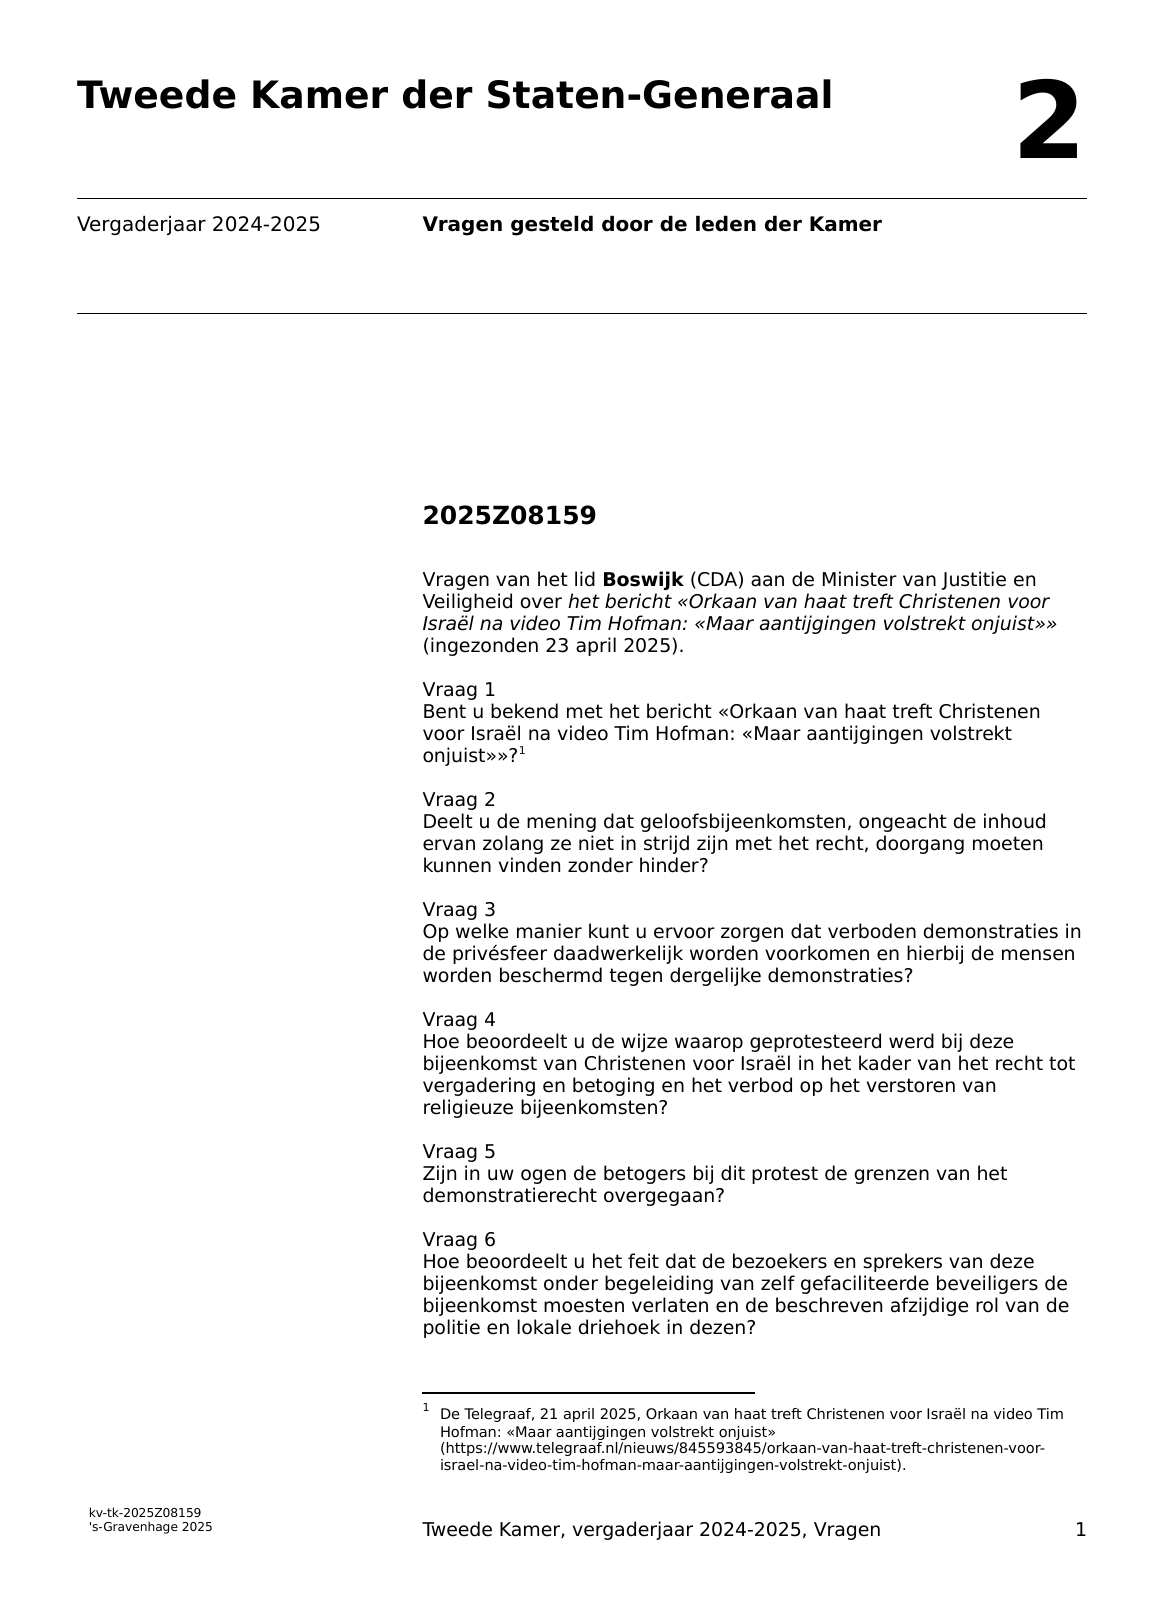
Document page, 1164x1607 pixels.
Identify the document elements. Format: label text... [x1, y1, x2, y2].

text Op welke manier kunt u ervoor zorgen dat verboden demonstraties in de privésfeer daadwerkelijk worden voorkomen en hierbij de mensen worden beschermd tegen dergelijke demonstraties? [422, 921, 1087, 987]
text Vraag 4 [422, 1009, 1087, 1031]
text 2025Z08159 [422, 501, 1087, 531]
text Vraag 5 [422, 1141, 1087, 1163]
text kv-tk-2025Z08159 [88, 1506, 323, 1520]
text De Telegraaf, 21 april 2025, Orkaan van haat treft Christenen voor Israël na video Tim Hofman: «Maar aantijgingen volstrekt onjuist» (https://www.telegraaf.nl/nieuws/845593845/orkaan-van-haat-treft-christenen-voor-israel-na-video-tim-hofman-maar-aantijgingen-volstrekt-onjuist). [422, 1402, 1087, 1474]
text Deelt u de mening dat geloofsbijeenkomsten, ongeacht de inhoud ervan zolang ze niet in strijd zijn met het recht, doorgang moeten kunnen vinden zonder hinder? [422, 811, 1087, 877]
text Vraag 1 [422, 679, 1087, 701]
text Hoe beoordeelt u de wijze waarop geprotesteerd werd bij deze bijeenkomst van Christenen voor Israël in het kader van het recht tot vergadering en betoging en het verbod op het verstoren van religieuze bijeenkomsten? [422, 1031, 1087, 1119]
table_header 2 [886, 59, 1087, 198]
text Vraag 6 [422, 1229, 1087, 1251]
text Vraag 3 [422, 899, 1087, 921]
text Bent u bekend met het bericht «Orkaan van haat treft Christenen voor Israël na video Tim Hofman: «Maar aantijgingen volstrekt onjuist»»? [422, 701, 1087, 767]
text Vraag 2 [422, 789, 1087, 811]
table_cell Vergaderjaar 2024-2025 [77, 199, 422, 313]
text Zijn in uw ogen de betogers bij dit protest de grenzen van het demonstratierecht overgegaan? [422, 1163, 1087, 1207]
table_header Tweede Kamer der Staten-Generaal [77, 59, 886, 198]
text Vragen van het lid Boswijk (CDA) aan de Minister van Justitie en Veiligheid over het bericht «Orkaan van haat treft Christenen voor Israël na video Tim Hofman: «Maar aantijgingen volstrekt onjuist»» (ingezonden 23 april 2025). [422, 569, 1087, 657]
table_cell Vragen gesteld door de leden der Kamer [422, 199, 1087, 313]
text 's-Gravenhage 2025 [88, 1520, 323, 1534]
text Hoe beoordeelt u het feit dat de bezoekers en sprekers van deze bijeenkomst onder begeleiding van zelf gefaciliteerde beveiligers de bijeenkomst moesten verlaten en de beschreven afzijdige rol van de politie en lokale driehoek in dezen? [422, 1251, 1087, 1339]
